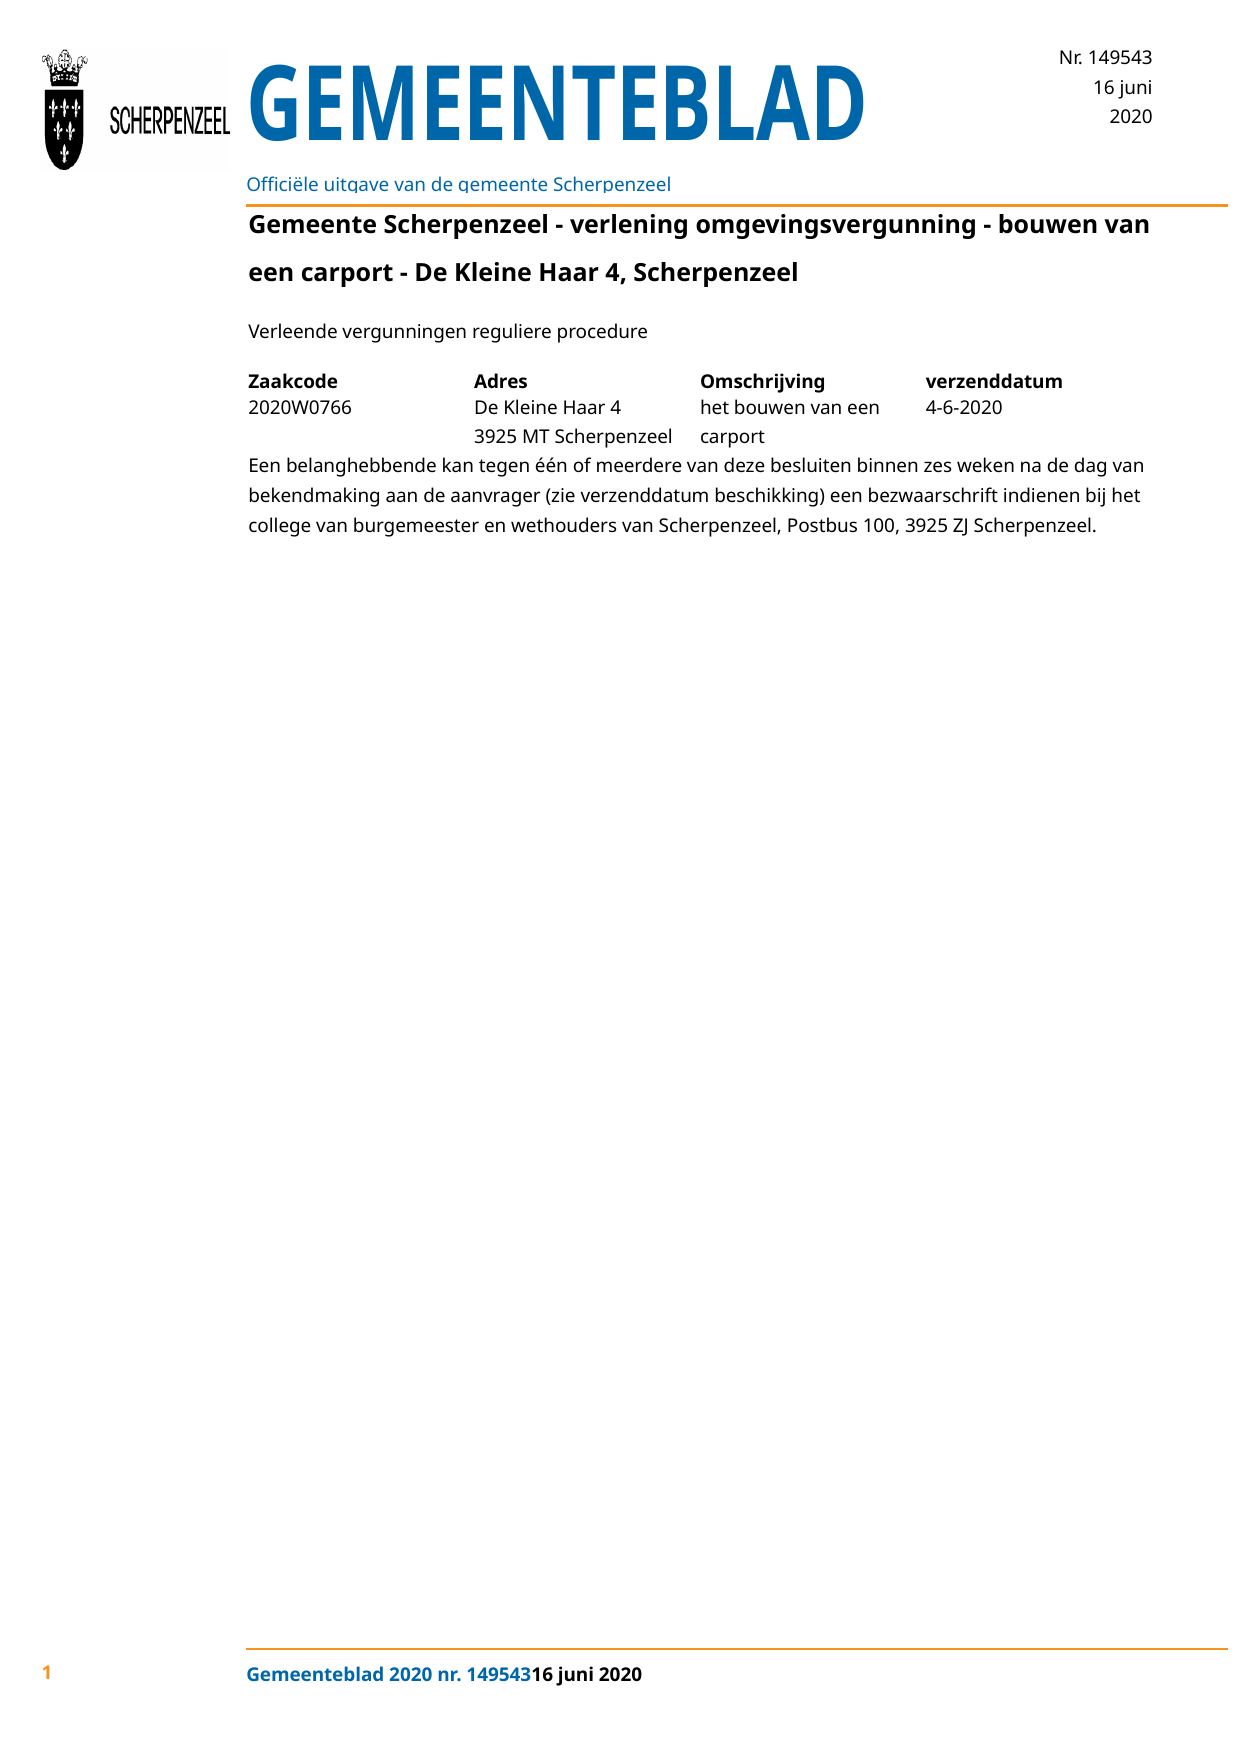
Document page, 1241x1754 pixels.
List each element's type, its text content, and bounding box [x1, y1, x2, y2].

table_cell 4-6-2020 [926, 394, 1152, 449]
table_header Omschrijving [700, 369, 926, 394]
table_header verzenddatum [926, 369, 1152, 394]
text Gemeente Scherpenzeel - verlening omgevingsvergunning - bouwen van een carport - De Kleine Haar 4, Scherpenzeel [248, 207, 1152, 288]
text Een belanghebbende kan tegen één of meerdere van deze besluiten binnen zes weken na de dag van bekendmaking aan de aanvrager (zie verzenddatum beschikking) een bezwaarschrift indienen bij het college van burgemeester en wethouders van Scherpenzeel, Postbus 100, 3925 ZJ Scherpenzeel. [248, 453, 1152, 538]
text Verleende vergunningen reguliere procedure [248, 318, 1152, 344]
table_cell 2020W0766 [248, 394, 474, 449]
picture [41, 47, 231, 172]
table_cell het bouwen van een carport [700, 394, 926, 449]
table_cell De Kleine Haar 4 3925 MT Scherpenzeel [474, 394, 700, 449]
table_header Adres [474, 369, 700, 394]
table_header Zaakcode [248, 369, 474, 394]
